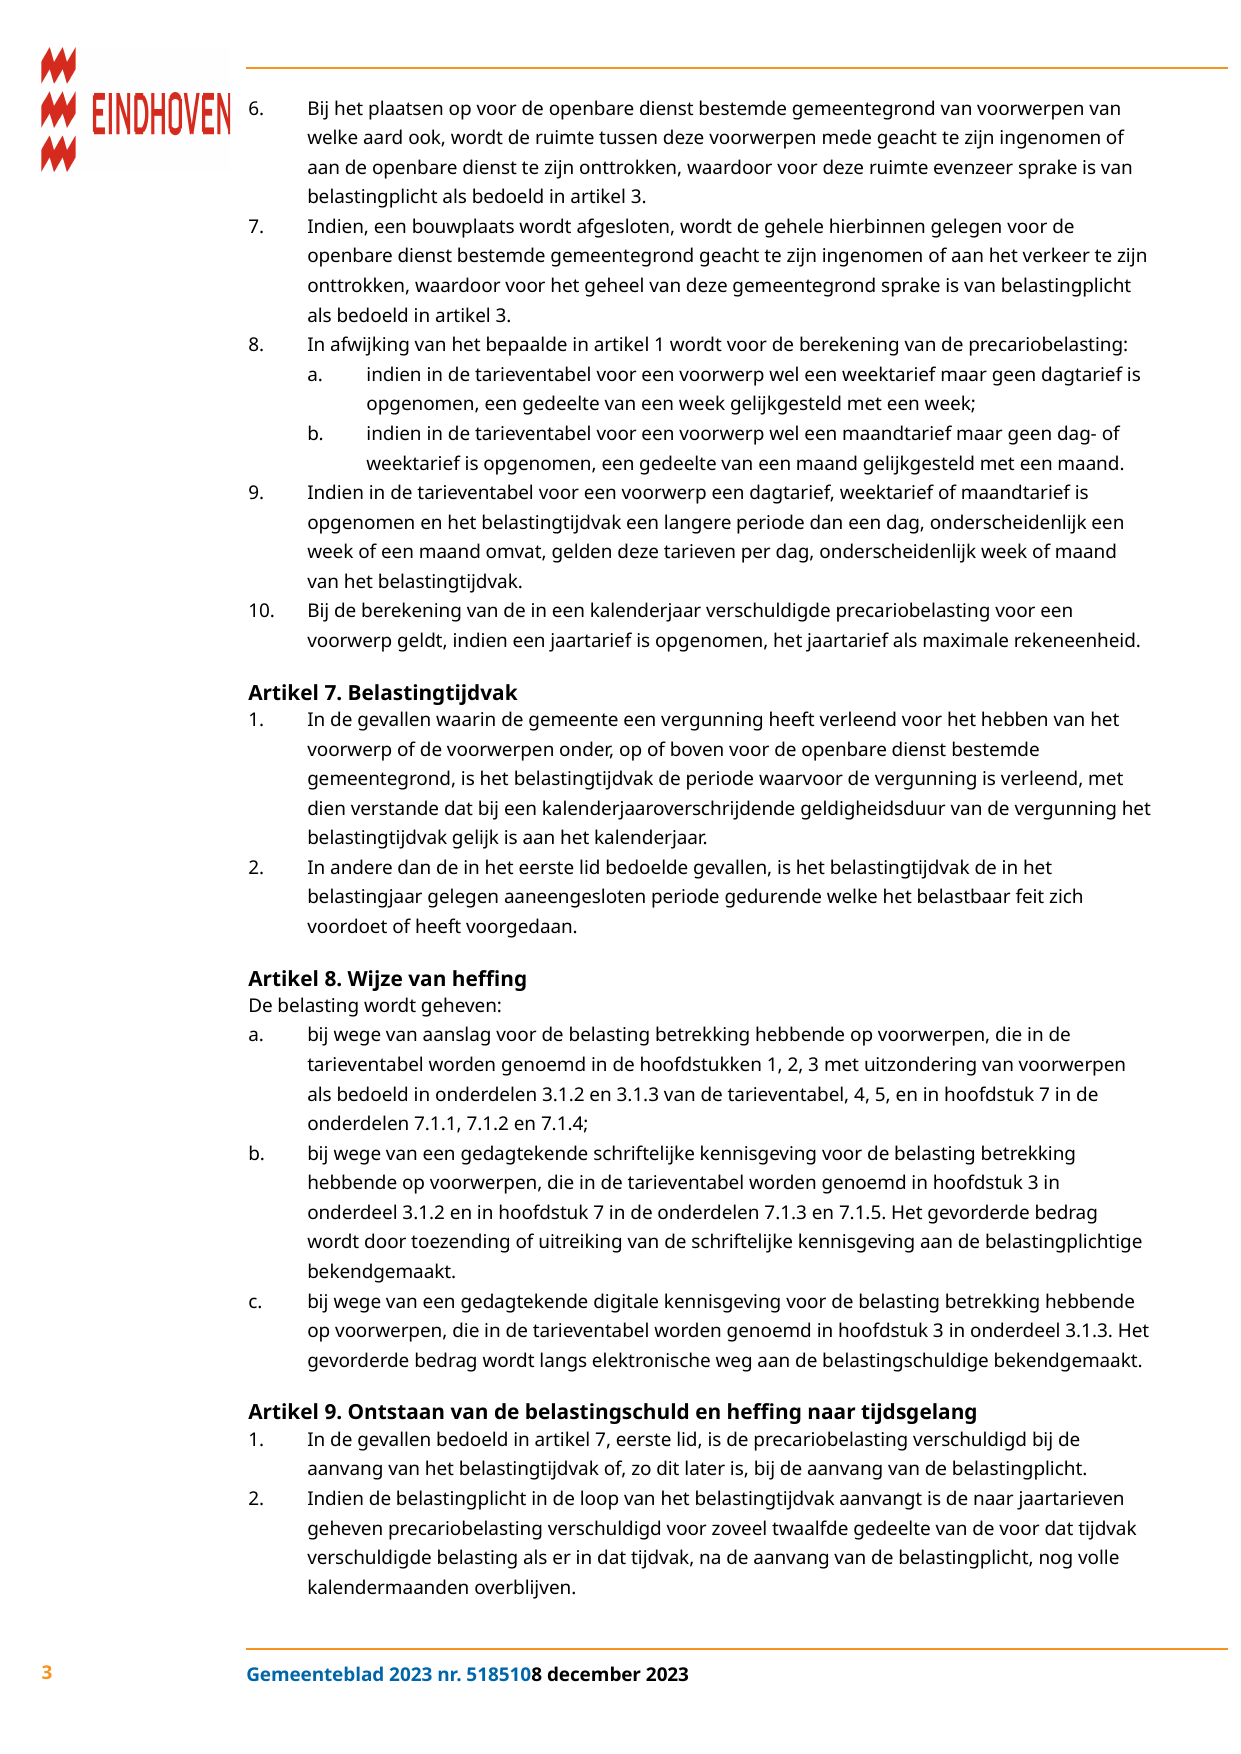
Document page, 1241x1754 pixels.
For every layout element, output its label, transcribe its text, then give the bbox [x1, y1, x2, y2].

list indien in de tarieventabel voor een voorwerp wel een maandtarief maar geen dag- of weektarief is opgenomen, een gedeelte van een maand gelijkgesteld met een maand. [307, 420, 1152, 476]
list Indien in de tarieventabel voor een voorwerp een dagtarief, weektarief of maandtarief is opgenomen en het belastingtijdvak een langere periode dan een dag, onderscheidenlijk een week of een maand omvat, gelden deze tarieven per dag, onderscheidenlijk week of maand van het belastingtijdvak. [248, 479, 1152, 594]
list Bij het plaatsen op voor de openbare dienst bestemde gemeentegrond van voorwerpen van welke aard ook, wordt de ruimte tussen deze voorwerpen mede geacht te zijn ingenomen of aan de openbare dienst te zijn onttrokken, waardoor voor deze ruimte evenzeer sprake is van belastingplicht als bedoeld in artikel 3. [248, 95, 1152, 209]
list indien in de tarieventabel voor een voorwerp wel een weektarief maar geen dagtarief is opgenomen, een gedeelte van een week gelijkgesteld met een week; [307, 361, 1152, 416]
list bij wege van aanslag voor de belasting betrekking hebbende op voorwerpen, die in de tarieventabel worden genoemd in de hoofdstukken 1, 2, 3 met uitzondering van voorwerpen als bedoeld in onderdelen 3.1.2 en 3.1.3 van de tarieventabel, 4, 5, en in hoofdstuk 7 in de onderdelen 7.1.1, 7.1.2 en 7.1.4; [248, 1022, 1152, 1136]
list Bij de berekening van de in een kalenderjaar verschuldigde precariobelasting voor een voorwerp geldt, indien een jaartarief is opgenomen, het jaartarief als maximale rekeneenheid. [248, 598, 1152, 653]
list Indien de belastingplicht in de loop van het belastingtijdvak aanvangt is de naar jaartarieven geheven precariobelasting verschuldigd voor zoveel twaalfde gedeelte van de voor dat tijdvak verschuldigde belasting als er in dat tijdvak, na de aanvang van de belastingplicht, nog volle kalendermaanden overblijven. [248, 1485, 1152, 1599]
text Artikel 9. Ontstaan van de belastingschuld en heffing naar tijdsgelang [248, 1397, 1152, 1426]
text Artikel 7. Belastingtijdvak [248, 678, 1152, 706]
text De belasting wordt geheven: [248, 992, 1152, 1018]
list In afwijking van het bepaalde in artikel 1 wordt voor de berekening van de precariobelasting: [248, 331, 1152, 357]
list bij wege van een gedagtekende digitale kennisgeving voor de belasting betrekking hebbende op voorwerpen, die in de tarieventabel worden genoemd in hoofdstuk 3 in onderdeel 3.1.3. Het gevorderde bedrag wordt langs elektronische weg aan de belastingschuldige bekendgemaakt. [248, 1288, 1152, 1373]
list Indien, een bouwplaats wordt afgesloten, wordt de gehele hierbinnen gelegen voor de openbare dienst bestemde gemeentegrond geacht te zijn ingenomen of aan het verkeer te zijn onttrokken, waardoor voor het geheel van deze gemeentegrond sprake is van belastingplicht als bedoeld in artikel 3. [248, 213, 1152, 328]
list In andere dan de in het eerste lid bedoelde gevallen, is het belastingtijdvak de in het belastingjaar gelegen aaneengesloten periode gedurende welke het belastbaar feit zich voordoet of heeft voorgedaan. [248, 854, 1152, 939]
picture [41, 47, 231, 172]
list In de gevallen waarin de gemeente een vergunning heeft verleend voor het hebben van het voorwerp of de voorwerpen onder, op of boven voor de openbare dienst bestemde gemeentegrond, is het belastingtijdvak de periode waarvoor de vergunning is verleend, met dien verstande dat bij een kalenderjaaroverschrijdende geldigheidsduur van de vergunning het belastingtijdvak gelijk is aan het kalenderjaar. [248, 706, 1152, 850]
list In de gevallen bedoeld in artikel 7, eerste lid, is de precariobelasting verschuldigd bij de aanvang van het belastingtijdvak of, zo dit later is, bij de aanvang van de belastingplicht. [248, 1426, 1152, 1481]
text Artikel 8. Wijze van heffing [248, 964, 1152, 992]
list bij wege van een gedagtekende schriftelijke kennisgeving voor de belasting betrekking hebbende op voorwerpen, die in de tarieventabel worden genoemd in hoofdstuk 3 in onderdeel 3.1.2 en in hoofdstuk 7 in de onderdelen 7.1.3 en 7.1.5. Het gevorderde bedrag wordt door toezending of uitreiking van de schriftelijke kennisgeving aan de belastingplichtige bekendgemaakt. [248, 1140, 1152, 1284]
